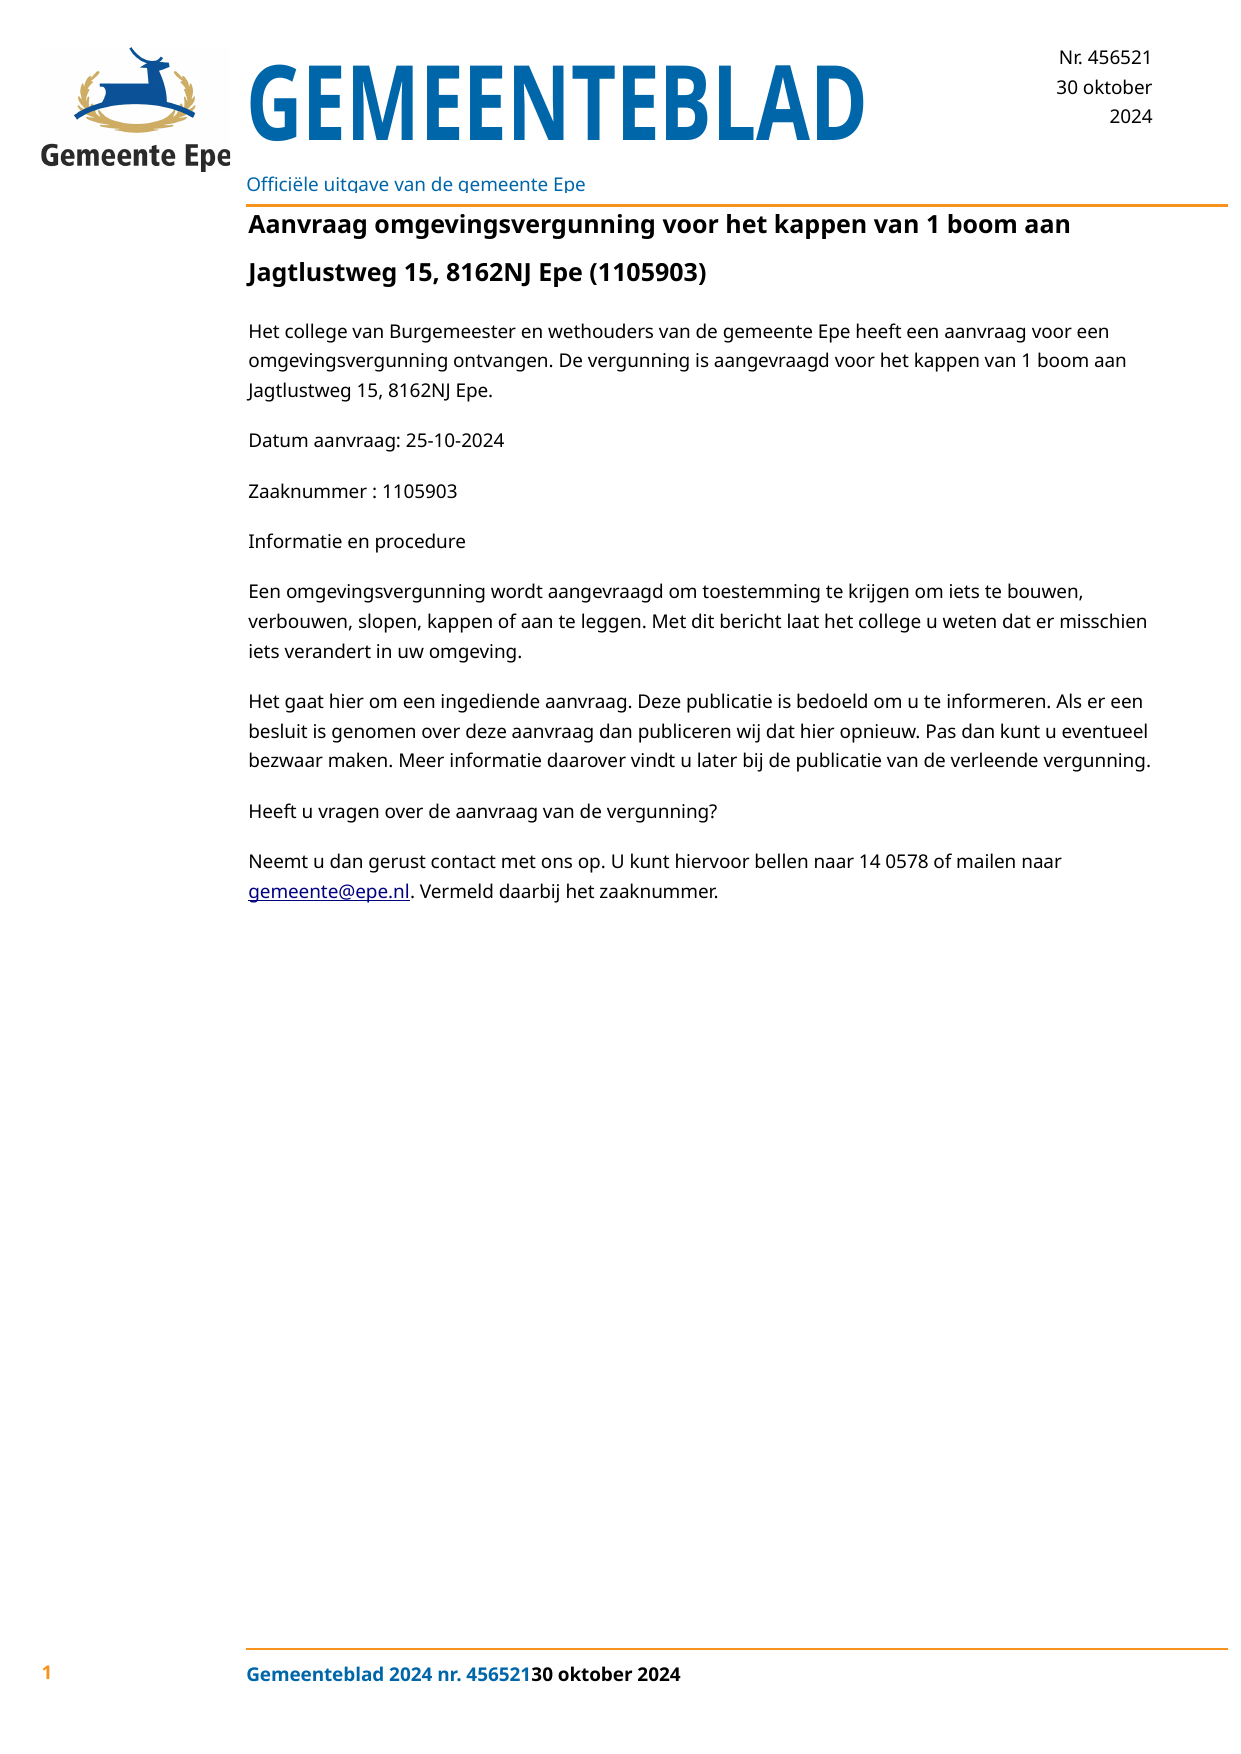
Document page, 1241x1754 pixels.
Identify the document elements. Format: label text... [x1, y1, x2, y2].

text Neemt u dan gerust contact met ons op. U kunt hiervoor bellen naar 14 0578 of mailen naar gemeente@epe.nl. Vermeld daarbij het zaaknummer. [248, 848, 1152, 904]
text Het college van Burgemeester en wethouders van de gemeente Epe heeft een aanvraag voor een omgevingsvergunning ontvangen. De vergunning is aangevraagd voor het kappen van 1 boom aan Jagtlustweg 15, 8162NJ Epe. [248, 318, 1152, 403]
text Heeft u vragen over de aanvraag van de vergunning? [248, 798, 1152, 824]
text Zaaknummer : 1105903 [248, 478, 1152, 504]
text Datum aanvraag: 25-10-2024 [248, 427, 1152, 453]
picture [41, 47, 231, 172]
text Het gaat hier om een ingediende aanvraag. Deze publicatie is bedoeld om u te informeren. Als er een besluit is genomen over deze aanvraag dan publiceren wij dat hier opnieuw. Pas dan kunt u eventueel bezwaar maken. Meer informatie daarover vindt u later bij de publicatie van de verleende vergunning. [248, 688, 1152, 773]
text Informatie en procedure [248, 528, 1152, 554]
text Een omgevingsvergunning wordt aangevraagd om toestemming te krijgen om iets te bouwen, verbouwen, slopen, kappen of aan te leggen. Met dit bericht laat het college u weten dat er misschien iets verandert in uw omgeving. [248, 579, 1152, 664]
text Aanvraag omgevingsvergunning voor het kappen van 1 boom aan Jagtlustweg 15, 8162NJ Epe (1105903) [248, 207, 1152, 288]
